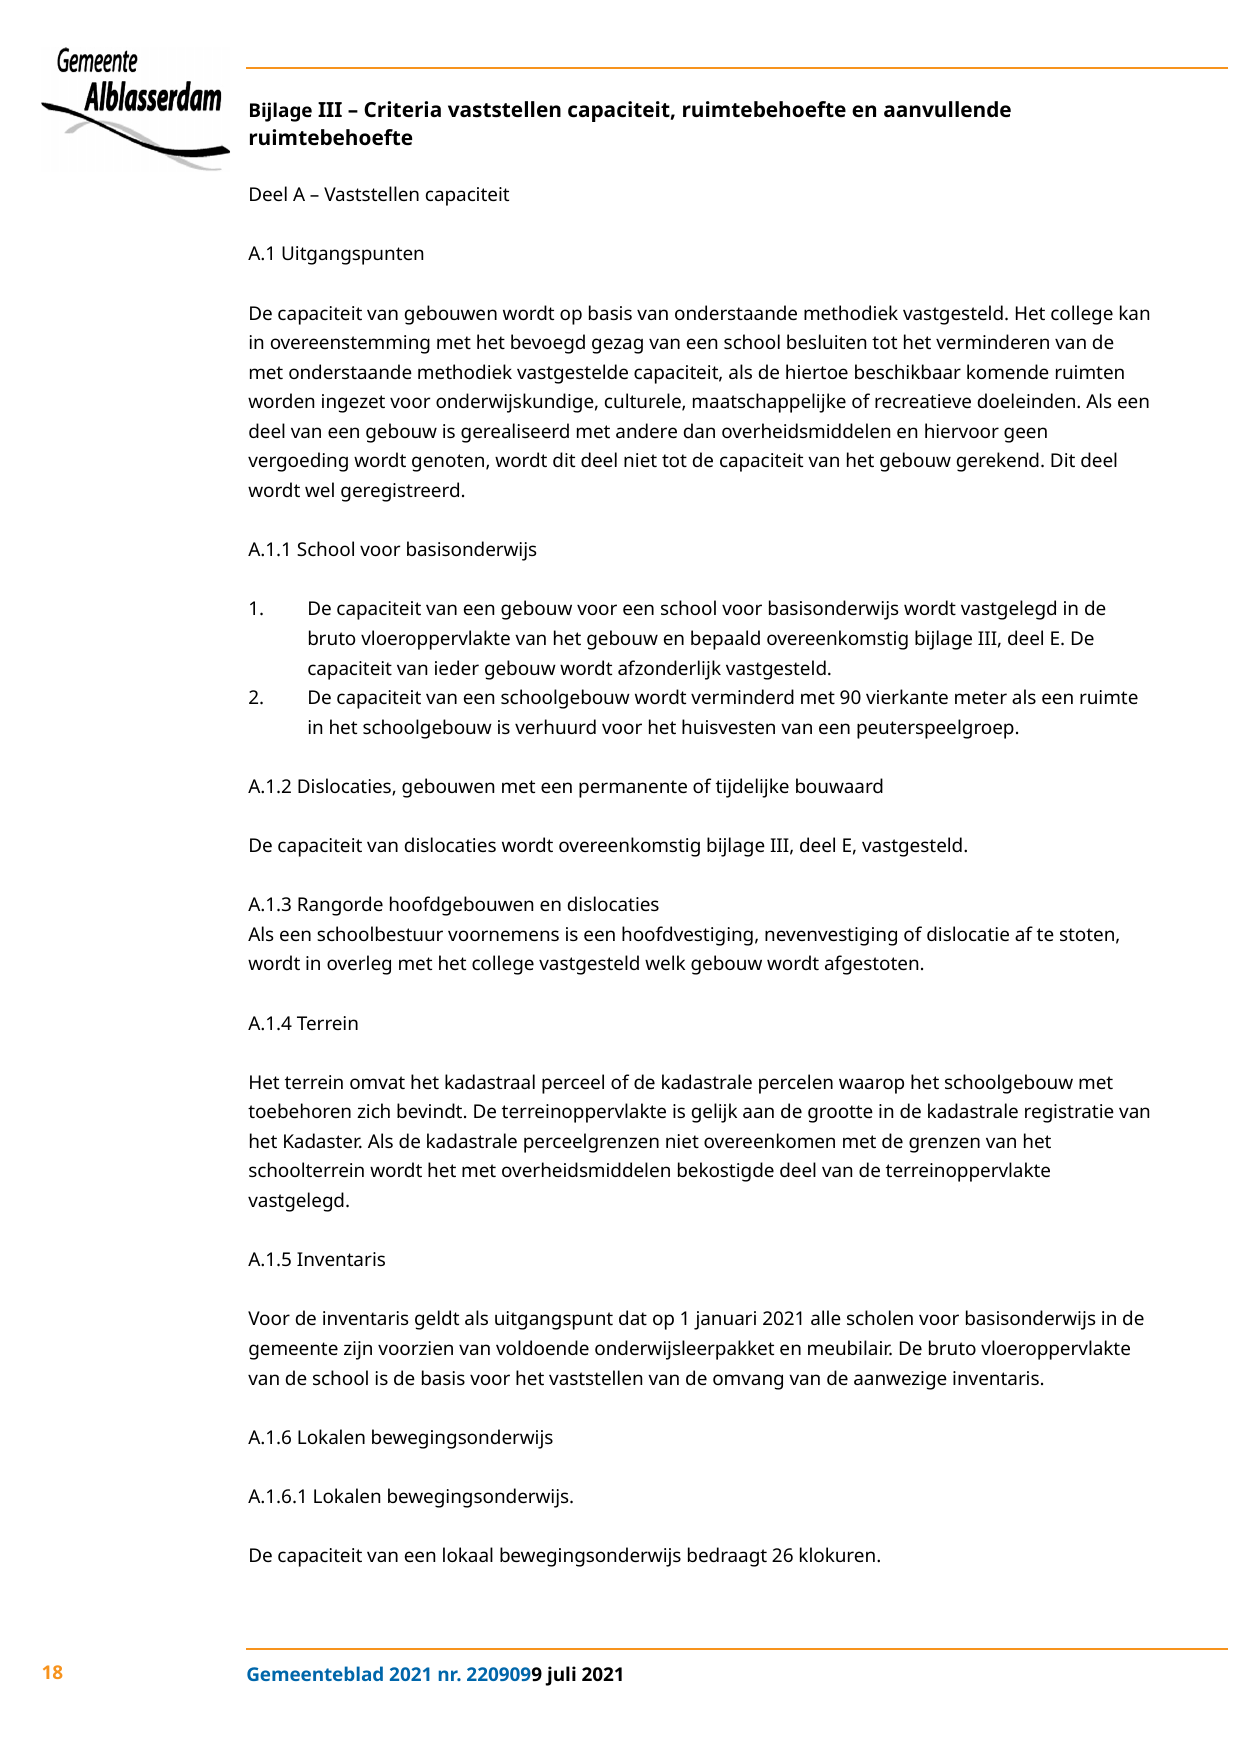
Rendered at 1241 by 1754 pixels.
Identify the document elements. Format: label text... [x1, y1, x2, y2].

text A.1.4 Terrein [248, 1010, 1152, 1035]
text A.1.6 Lokalen bewegingsonderwijs [248, 1424, 1152, 1449]
text Voor de inventaris geldt als uitgangspunt dat op 1 januari 2021 alle scholen voor basisonderwijs in de gemeente zijn voorzien van voldoende onderwijsleerpakket en meubilair. De bruto vloeroppervlakte van de school is de basis voor het vaststellen van de omvang van de aanwezige inventaris. [248, 1306, 1152, 1390]
picture [41, 47, 231, 172]
text Het terrein omvat het kadastraal perceel of de kadastrale percelen waarop het schoolgebouw met toebehoren zich bevindt. De terreinoppervlakte is gelijk aan de grootte in de kadastrale registratie van het Kadaster. Als de kadastrale perceelgrenzen niet overeenkomen met de grenzen van het schoolterrein wordt het met overheidsmiddelen bekostigde deel van de terreinoppervlakte vastgelegd. [248, 1069, 1152, 1213]
text De capaciteit van dislocaties wordt overeenkomstig bijlage III, deel E, vastgesteld. [248, 832, 1152, 858]
text A.1.3 Rangorde hoofdgebouwen en dislocaties [248, 891, 1152, 917]
text Deel A – Vaststellen capaciteit [248, 181, 1152, 207]
list De capaciteit van een gebouw voor een school voor basisonderwijs wordt vastgelegd in de bruto vloeroppervlakte van het gebouw en bepaald overeenkomstig bijlage III, deel E. De capaciteit van ieder gebouw wordt afzonderlijk vastgesteld. [248, 596, 1152, 680]
text De capaciteit van gebouwen wordt op basis van onderstaande methodiek vastgesteld. Het college kan in overeenstemming met het bevoegd gezag van een school besluiten tot het verminderen van de met onderstaande methodiek vastgestelde capaciteit, als de hiertoe beschikbaar komende ruimten worden ingezet voor onderwijskundige, culturele, maatschappelijke of recreatieve doeleinden. Als een deel van een gebouw is gerealiseerd met andere dan overheidsmiddelen en hiervoor geen vergoeding wordt genoten, wordt dit deel niet tot de capaciteit van het gebouw gerekend. Dit deel wordt wel geregistreerd. [248, 300, 1152, 503]
text A.1.6.1 Lokalen bewegingsonderwijs. [248, 1483, 1152, 1509]
text A.1.5 Inventaris [248, 1246, 1152, 1272]
text De capaciteit van een lokaal bewegingsonderwijs bedraagt 26 klokuren. [248, 1542, 1152, 1568]
text A.1.1 School voor basisonderwijs [248, 536, 1152, 562]
text Als een schoolbestuur voornemens is een hoofdvestiging, nevenvestiging of dislocatie af te stoten, wordt in overleg met het college vastgesteld welk gebouw wordt afgestoten. [248, 921, 1152, 976]
text A.1 Uitgangspunten [248, 241, 1152, 266]
text A.1.2 Dislocaties, gebouwen met een permanente of tijdelijke bouwaard [248, 773, 1152, 799]
text Bijlage III – Criteria vaststellen capaciteit, ruimtebehoefte en aanvullende ruimtebehoefte [248, 95, 1152, 152]
list De capaciteit van een schoolgebouw wordt verminderd met 90 vierkante meter als een ruimte in het schoolgebouw is verhuurd voor het huisvesten van een peuterspeelgroep. [248, 684, 1152, 739]
